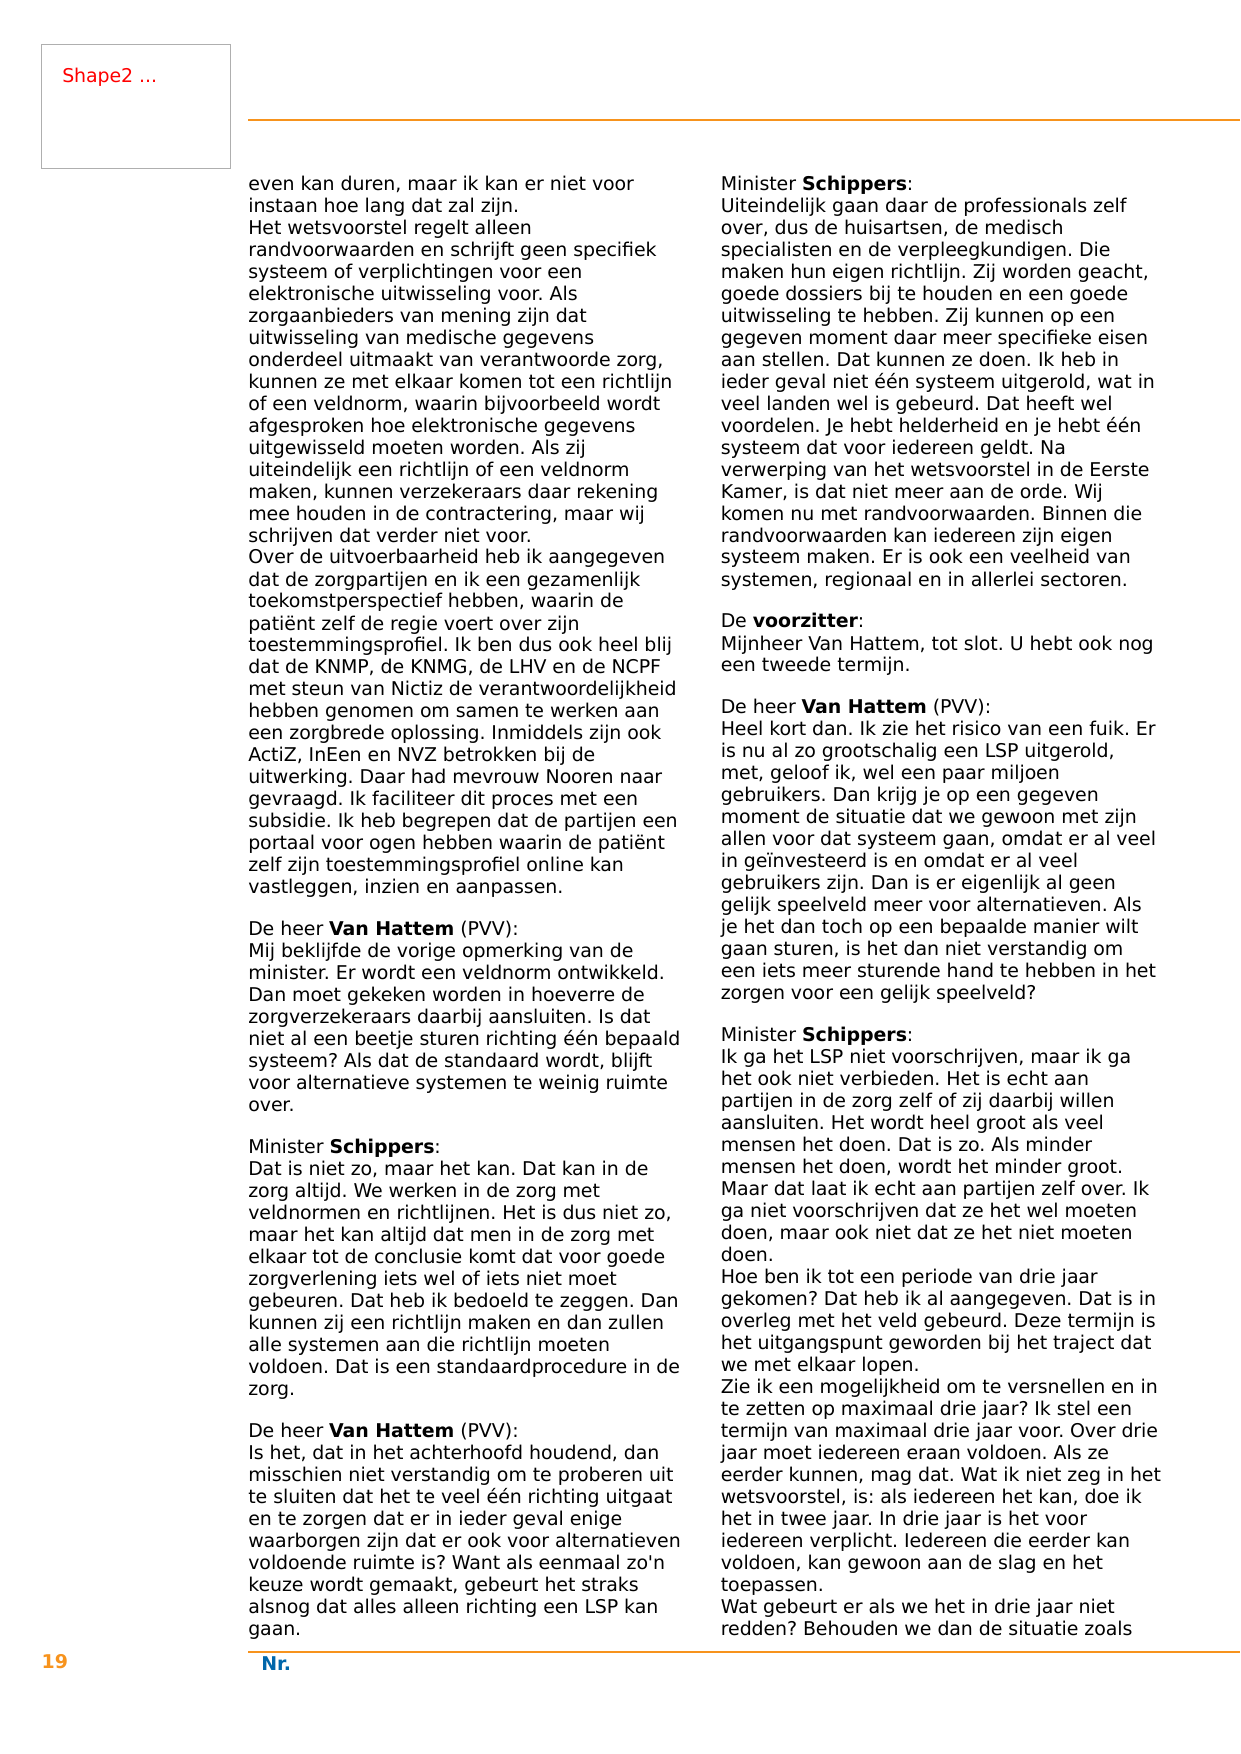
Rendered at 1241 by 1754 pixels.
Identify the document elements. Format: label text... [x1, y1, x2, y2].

text Ik ga het LSP niet voorschrijven, maar ik ga het ook niet verbieden. Het is echt aan partijen in de zorg zelf of zij daarbij willen aansluiten. Het wordt heel groot als veel mensen het doen. Dat is zo. Als minder mensen het doen, wordt het minder groot. Maar dat laat ik echt aan partijen zelf over. Ik ga niet voorschrijven dat ze het wel moeten doen, maar ook niet dat ze het niet moeten doen. [721, 1046, 1163, 1266]
text De heer Van Hattem (PVV): [721, 696, 1163, 718]
text Zie ik een mogelijkheid om te versnellen en in te zetten op maximaal drie jaar? Ik stel een termijn van maximaal drie jaar voor. Over drie jaar moet iedereen eraan voldoen. Als ze eerder kunnen, mag dat. Wat ik niet zeg in het wetsvoorstel, is: als iedereen het kan, doe ik het in twee jaar. In drie jaar is het voor iedereen verplicht. Iedereen die eerder kan voldoen, kan gewoon aan de slag en het toepassen. [721, 1376, 1163, 1596]
text Hoe ben ik tot een periode van drie jaar gekomen? Dat heb ik al aangegeven. Dat is in overleg met het veld gebeurd. Deze termijn is het uitgangspunt geworden bij het traject dat we met elkaar lopen. [721, 1266, 1163, 1376]
text Uiteindelijk gaan daar de professionals zelf over, dus de huisartsen, de medisch specialisten en de verpleegkundigen. Die maken hun eigen richtlijn. Zij worden geacht, goede dossiers bij te houden en een goede uitwisseling te hebben. Zij kunnen op een gegeven moment daar meer specifieke eisen aan stellen. Dat kunnen ze doen. Ik heb in ieder geval niet één systeem uitgerold, wat in veel landen wel is gebeurd. Dat heeft wel voordelen. Je hebt helderheid en je hebt één systeem dat voor iedereen geldt. Na verwerping van het wetsvoorstel in de Eerste Kamer, is dat niet meer aan de orde. Wij komen nu met randvoorwaarden. Binnen die randvoorwaarden kan iedereen zijn eigen systeem maken. Er is ook een veelheid van systemen, regionaal en in allerlei sectoren. [721, 195, 1163, 590]
text Is het, dat in het achterhoofd houdend, dan misschien niet verstandig om te proberen uit te sluiten dat het te veel één richting uitgaat en te zorgen dat er in ieder geval enige waarborgen zijn dat er ook voor alternatieven voldoende ruimte is? Want als eenmaal zo'n keuze wordt gemaakt, gebeurt het straks alsnog dat alles alleen richting een LSP kan gaan. [248, 1442, 691, 1639]
text De heer Van Hattem (PVV): [248, 918, 691, 940]
text De heer Van Hattem (PVV): [248, 1420, 691, 1442]
text Heel kort dan. Ik zie het risico van een fuik. Er is nu al zo grootschalig een LSP uitgerold, met, geloof ik, wel een paar miljoen gebruikers. Dan krijg je op een gegeven moment de situatie dat we gewoon met zijn allen voor dat systeem gaan, omdat er al veel in geïnvesteerd is en omdat er al veel gebruikers zijn. Dan is er eigenlijk al geen gelijk speelveld meer voor alternatieven. Als je het dan toch op een bepaalde manier wilt gaan sturen, is het dan niet verstandig om een iets meer sturende hand te hebben in het zorgen voor een gelijk speelveld? [721, 718, 1163, 1004]
text Mijnheer Van Hattem, tot slot. U hebt ook nog een tweede termijn. [721, 632, 1163, 676]
text Over de uitvoerbaarheid heb ik aangegeven dat de zorgpartijen en ik een gezamenlijk toekomstperspectief hebben, waarin de patiënt zelf de regie voert over zijn toestemmingsprofiel. Ik ben dus ook heel blij dat de KNMP, de KNMG, de LHV en de NCPF met steun van Nictiz de verantwoordelijkheid hebben genomen om samen te werken aan een zorgbrede oplossing. Inmiddels zijn ook ActiZ, InEen en NVZ betrokken bij de uitwerking. Daar had mevrouw Nooren naar gevraagd. Ik faciliteer dit proces met een subsidie. Ik heb begrepen dat de partijen een portaal voor ogen hebben waarin de patiënt zelf zijn toestemmingsprofiel online kan vastleggen, inzien en aanpassen. [248, 546, 691, 898]
text Wat gebeurt er als we het in drie jaar niet redden? Behouden we dan de situatie zoals [721, 1596, 1163, 1639]
text even kan duren, maar ik kan er niet voor instaan hoe lang dat zal zijn. [248, 173, 691, 217]
text Mij beklijfde de vorige opmerking van de minister. Er wordt een veldnorm ontwikkeld. Dan moet gekeken worden in hoeverre de zorgverzekeraars daarbij aansluiten. Is dat niet al een beetje sturen richting één bepaald systeem? Als dat de standaard wordt, blijft voor alternatieve systemen te weinig ruimte over. [248, 940, 691, 1116]
text Minister Schippers: [721, 173, 1163, 195]
text Dat is niet zo, maar het kan. Dat kan in de zorg altijd. We werken in de zorg met veldnormen en richtlijnen. Het is dus niet zo, maar het kan altijd dat men in de zorg met elkaar tot de conclusie komt dat voor goede zorgverlening iets wel of iets niet moet gebeuren. Dat heb ik bedoeld te zeggen. Dan kunnen zij een richtlijn maken en dan zullen alle systemen aan die richtlijn moeten voldoen. Dat is een standaardprocedure in de zorg. [248, 1158, 691, 1400]
text Het wetsvoorstel regelt alleen randvoorwaarden en schrijft geen specifiek systeem of verplichtingen voor een elektronische uitwisseling voor. Als zorgaanbieders van mening zijn dat uitwisseling van medische gegevens onderdeel uitmaakt van verantwoorde zorg, kunnen ze met elkaar komen tot een richtlijn of een veldnorm, waarin bijvoorbeeld wordt afgesproken hoe elektronische gegevens uitgewisseld moeten worden. Als zij uiteindelijk een richtlijn of een veldnorm maken, kunnen verzekeraars daar rekening mee houden in de contractering, maar wij schrijven dat verder niet voor. [248, 217, 691, 546]
text De voorzitter: [721, 610, 1163, 632]
text Minister Schippers: [721, 1024, 1163, 1046]
text Minister Schippers: [248, 1136, 691, 1158]
